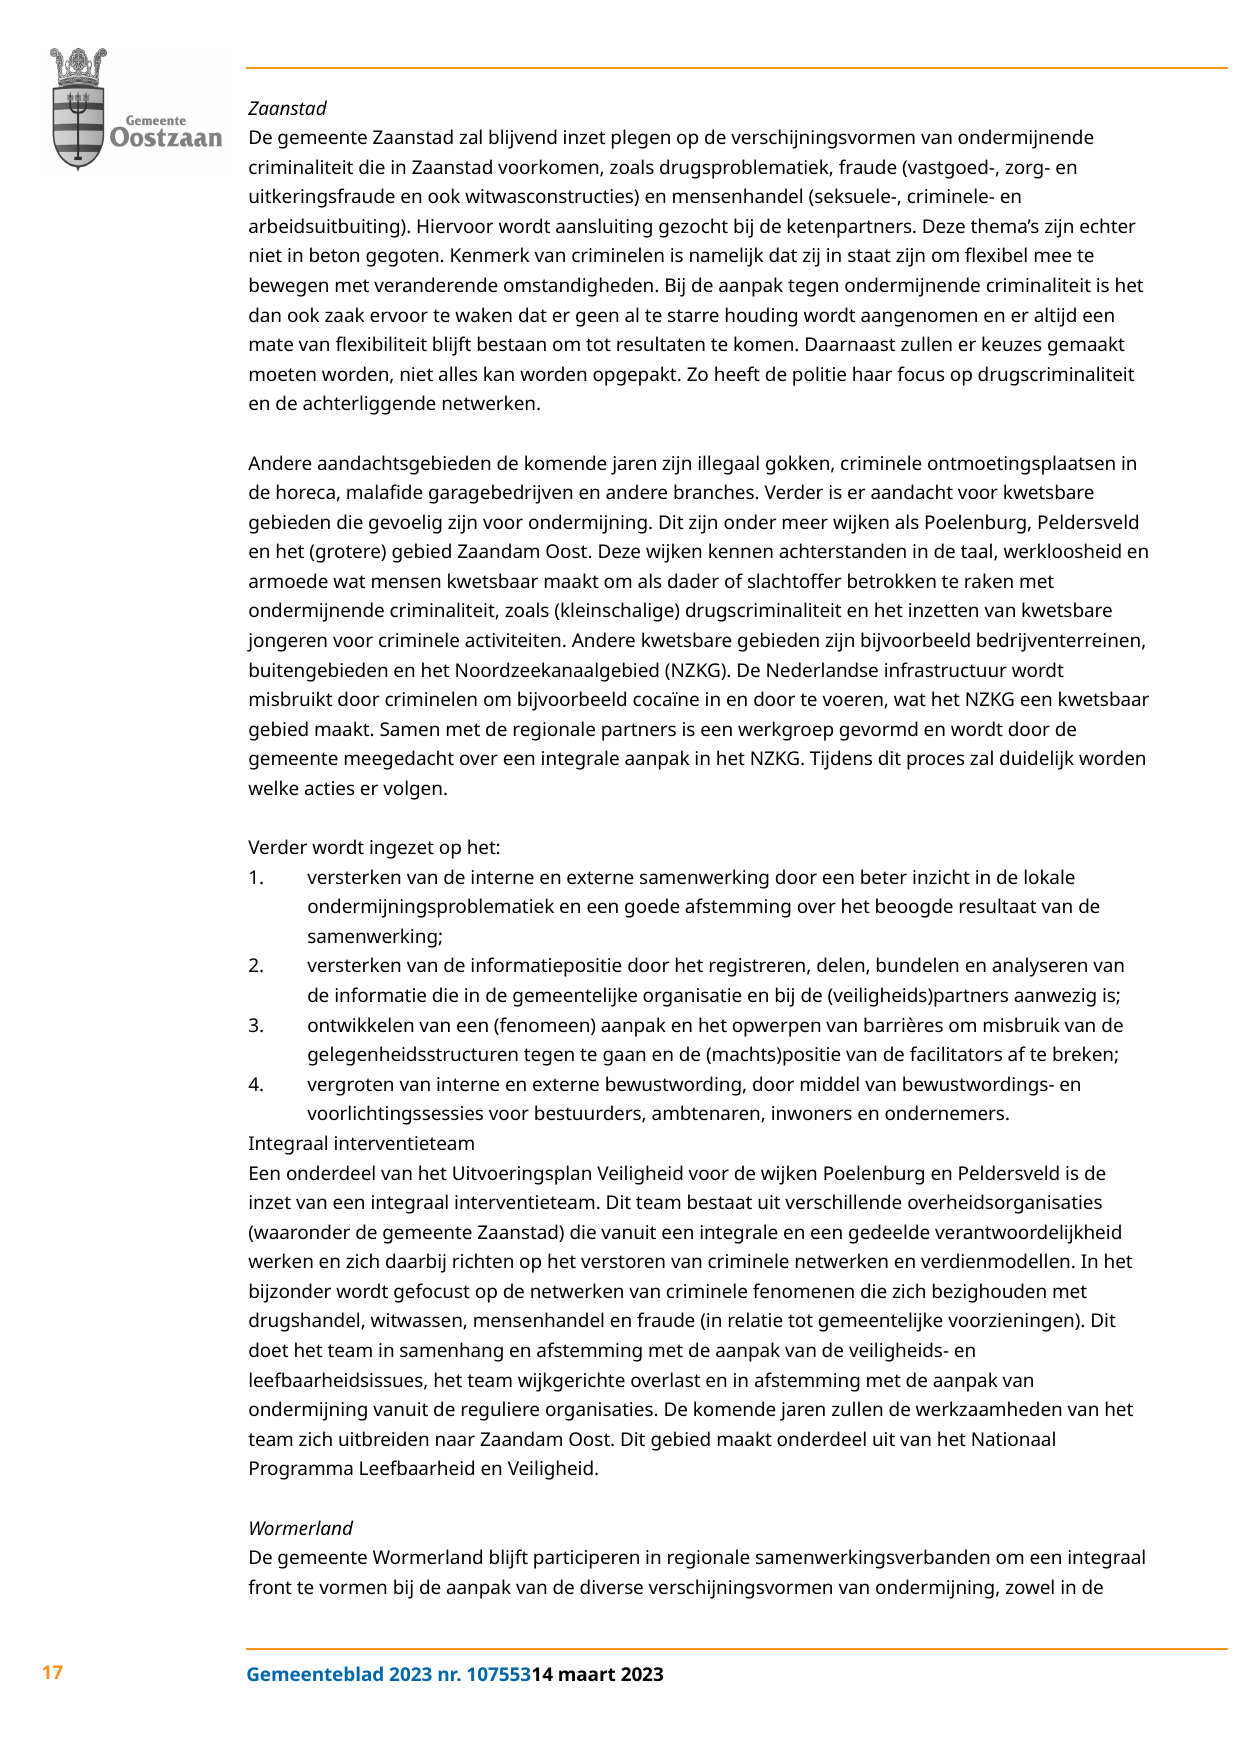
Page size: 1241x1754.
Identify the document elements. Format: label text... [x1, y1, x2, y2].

list versterken van de informatiepositie door het registreren, delen, bundelen en analyseren van de informatie die in de gemeentelijke organisatie en bij de (veiligheids)partners aanwezig is; [248, 953, 1152, 1008]
text De gemeente Zaanstad zal blijvend inzet plegen op de verschijningsvormen van ondermijnende criminaliteit die in Zaanstad voorkomen, zoals drugsproblematiek, fraude (vastgoed-, zorg- en uitkeringsfraude en ook witwasconstructies) en mensenhandel (seksuele-, criminele- en arbeidsuitbuiting). Hiervoor wordt aansluiting gezocht bij de ketenpartners. Deze thema’s zijn echter niet in beton gegoten. Kenmerk van criminelen is namelijk dat zij in staat zijn om flexibel mee te bewegen met veranderende omstandigheden. Bij de aanpak tegen ondermijnende criminaliteit is het dan ook zaak ervoor te waken dat er geen al te starre houding wordt aangenomen en er altijd een mate van flexibiliteit blijft bestaan om tot resultaten te komen. Daarnaast zullen er keuzes gemaakt moeten worden, niet alles kan worden opgepakt. Zo heeft de politie haar focus op drugscriminaliteit en de achterliggende netwerken. [248, 124, 1152, 416]
picture [41, 47, 231, 172]
list versterken van de interne en externe samenwerking door een beter inzicht in de lokale ondermijningsproblematiek en een goede afstemming over het beoogde resultaat van de samenwerking; [248, 864, 1152, 949]
text Een onderdeel van het Uitvoeringsplan Veiligheid voor de wijken Poelenburg en Peldersveld is de inzet van een integraal interventieteam. Dit team bestaat uit verschillende overheidsorganisaties (waaronder de gemeente Zaanstad) die vanuit een integrale en een gedeelde verantwoordelijkheid werken en zich daarbij richten op het verstoren van criminele netwerken en verdienmodellen. In het bijzonder wordt gefocust op de netwerken van criminele fenomenen die zich bezighouden met drugshandel, witwassen, mensenhandel en fraude (in relatie tot gemeentelijke voorzieningen). Dit doet het team in samenhang en afstemming met de aanpak van de veiligheids- en leefbaarheidsissues, het team wijkgerichte overlast en in afstemming met de aanpak van ondermijning vanuit de reguliere organisaties. De komende jaren zullen de werkzaamheden van het team zich uitbreiden naar Zaandam Oost. Dit gebied maakt onderdeel uit van het Nationaal Programma Leefbaarheid en Veiligheid. [248, 1160, 1152, 1481]
text Wormerland [248, 1515, 1152, 1541]
text Zaanstad [248, 95, 1152, 121]
list vergroten van interne en externe bewustwording, door middel van bewustwordings- en voorlichtingssessies voor bestuurders, ambtenaren, inwoners en ondernemers. [248, 1071, 1152, 1126]
list ontwikkelen van een (fenomeen) aanpak en het opwerpen van barrières om misbruik van de gelegenheidsstructuren tegen te gaan en de (machts)positie van de facilitators af te breken; [248, 1012, 1152, 1067]
text De gemeente Wormerland blijft participeren in regionale samenwerkingsverbanden om een integraal front te vormen bij de aanpak van de diverse verschijningsvormen van ondermijning, zowel in de [248, 1544, 1152, 1600]
text Verder wordt ingezet op het: [248, 834, 1152, 860]
text Integraal interventieteam [248, 1130, 1152, 1156]
text Andere aandachtsgebieden de komende jaren zijn illegaal gokken, criminele ontmoetingsplaatsen in de horeca, malafide garagebedrijven en andere branches. Verder is er aandacht voor kwetsbare gebieden die gevoelig zijn voor ondermijning. Dit zijn onder meer wijken als Poelenburg, Peldersveld en het (grotere) gebied Zaandam Oost. Deze wijken kennen achterstanden in de taal, werkloosheid en armoede wat mensen kwetsbaar maakt om als dader of slachtoffer betrokken te raken met ondermijnende criminaliteit, zoals (kleinschalige) drugscriminaliteit en het inzetten van kwetsbare jongeren voor criminele activiteiten. Andere kwetsbare gebieden zijn bijvoorbeeld bedrijventerreinen, buitengebieden en het Noordzeekanaalgebied (NZKG). De Nederlandse infrastructuur wordt misbruikt door criminelen om bijvoorbeeld cocaïne in en door te voeren, wat het NZKG een kwetsbaar gebied maakt. Samen met de regionale partners is een werkgroep gevormd en wordt door de gemeente meegedacht over een integrale aanpak in het NZKG. Tijdens dit proces zal duidelijk worden welke acties er volgen. [248, 450, 1152, 801]
